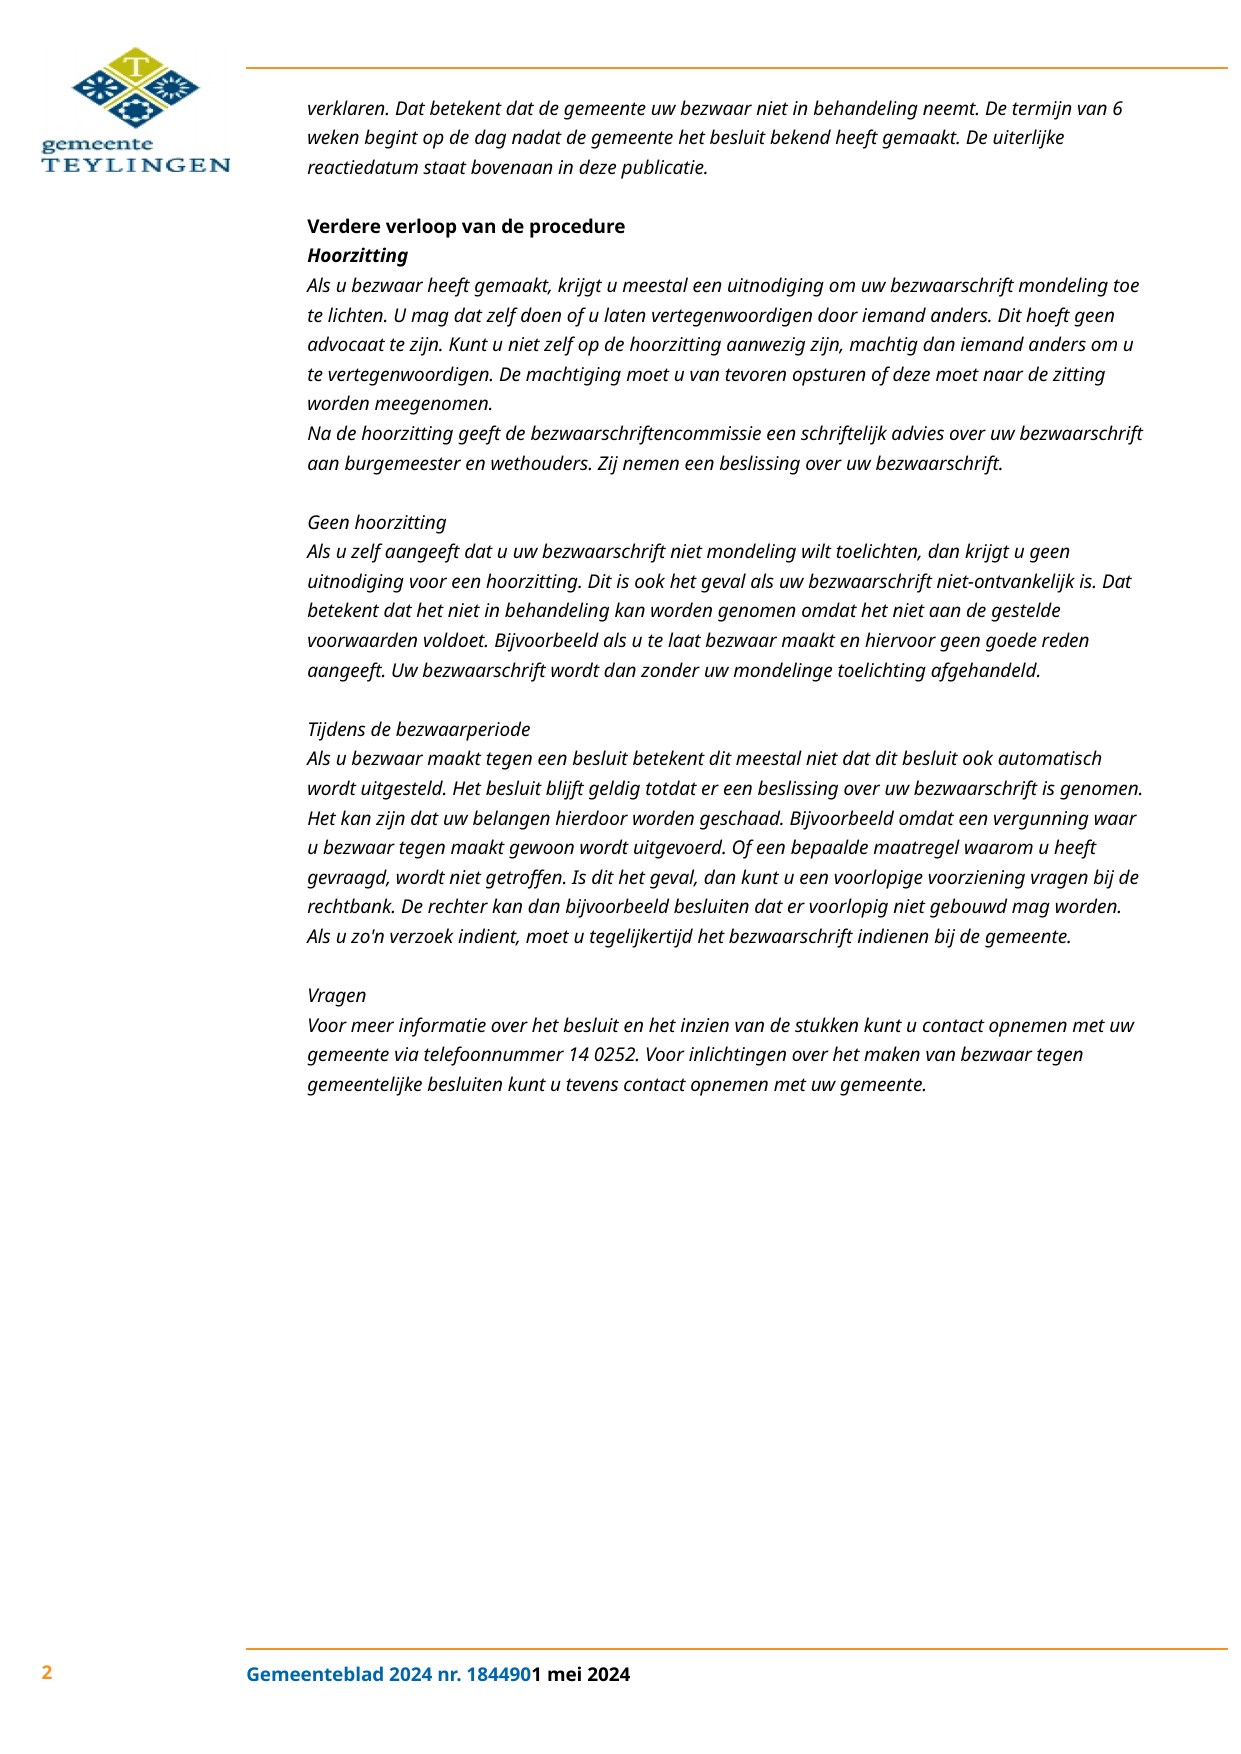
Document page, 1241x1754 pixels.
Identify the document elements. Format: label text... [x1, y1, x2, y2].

list verklaren. Dat betekent dat de gemeente uw bezwaar niet in behandeling neemt. De termijn van 6 weken begint op de dag nadat de gemeente het besluit bekend heeft gemaakt. De uiterlijke reactiedatum staat bovenaan in deze publicatie. [248, 95, 1152, 180]
list Als u bezwaar heeft gemaakt, krijgt u meestal een uitnodiging om uw bezwaarschrift mondeling toe te lichten. U mag dat zelf doen of u laten vertegenwoordigen door iemand anders. Dit hoeft geen advocaat te zijn. Kunt u niet zelf op de hoorzitting aanwezig zijn, machtig dan iemand anders om u te vertegenwoordigen. De machtiging moet u van tevoren opsturen of deze moet naar de zitting worden meegenomen. [248, 272, 1152, 416]
picture [41, 47, 231, 172]
list Als u zelf aangeeft dat u uw bezwaarschrift niet mondeling wilt toelichten, dan krijgt u geen uitnodiging voor een hoorzitting. Dit is ook het geval als uw bezwaarschrift niet-ontvankelijk is. Dat betekent dat het niet in behandeling kan worden genomen omdat het niet aan de gestelde voorwaarden voldoet. Bijvoorbeeld als u te laat bezwaar maakt en hiervoor geen goede reden aangeeft. Uw bezwaarschrift wordt dan zonder uw mondelinge toelichting afgehandeld. [248, 538, 1152, 683]
list Hoorzitting [248, 243, 1152, 268]
list Als u bezwaar maakt tegen een besluit betekent dit meestal niet dat dit besluit ook automatisch wordt uitgesteld. Het besluit blijft geldig totdat er een beslissing over uw bezwaarschrift is genomen. Het kan zijn dat uw belangen hierdoor worden geschaad. Bijvoorbeeld omdat een vergunning waar u bezwaar tegen maakt gewoon wordt uitgevoerd. Of een bepaalde maatregel waarom u heeft gevraagd, wordt niet getroffen. Is dit het geval, dan kunt u een voorlopige voorziening vragen bij de rechtbank. De rechter kan dan bijvoorbeeld besluiten dat er voorlopig niet gebouwd mag worden. Als u zo'n verzoek indient, moet u tegelijkertijd het bezwaarschrift indienen bij de gemeente. [248, 746, 1152, 949]
list Geen hoorzitting [248, 509, 1152, 535]
list Tijdens de bezwaarperiode [248, 716, 1152, 742]
list Na de hoorzitting geeft de bezwaarschriftencommissie een schriftelijk advies over uw bezwaarschrift aan burgemeester en wethouders. Zij nemen een beslissing over uw bezwaarschrift. [248, 420, 1152, 476]
list Vragen [248, 982, 1152, 1008]
list Verdere verloop van de procedure [248, 213, 1152, 239]
list Voor meer informatie over het besluit en het inzien van de stukken kunt u contact opnemen met uw gemeente via telefoonnummer 14 0252. Voor inlichtingen over het maken van bezwaar tegen gemeentelijke besluiten kunt u tevens contact opnemen met uw gemeente. [248, 1012, 1152, 1097]
